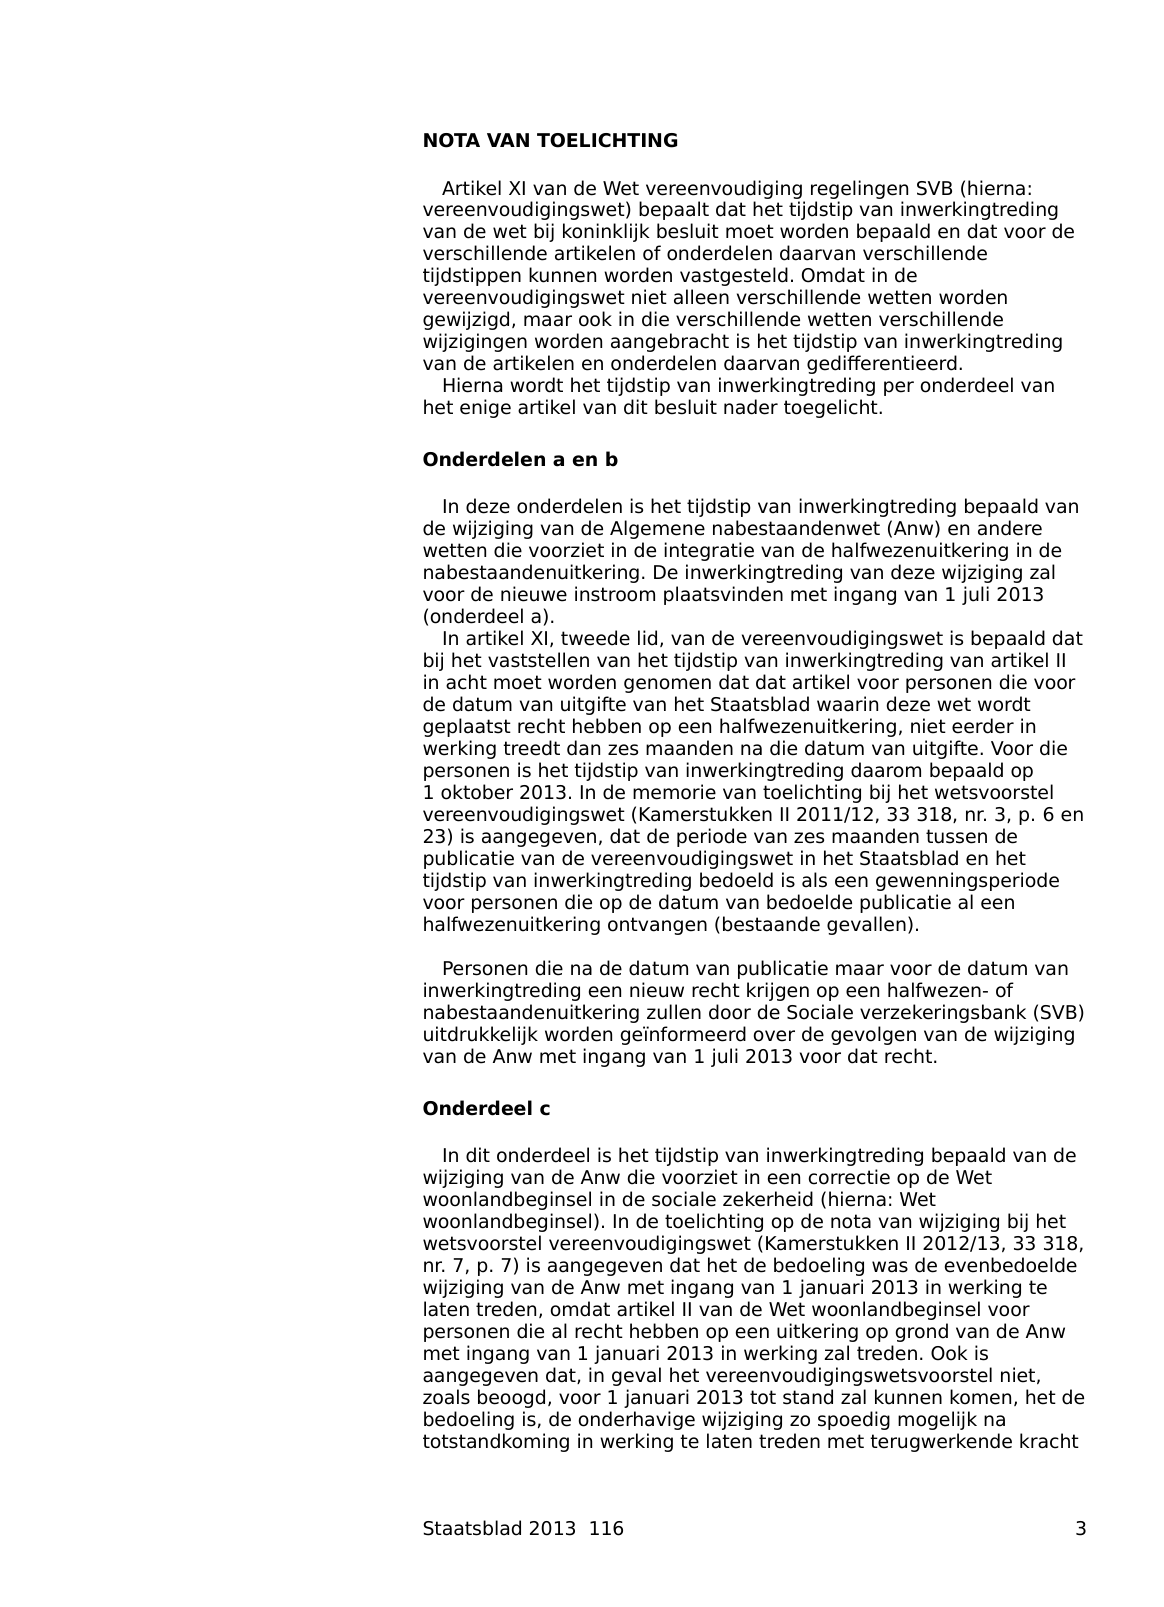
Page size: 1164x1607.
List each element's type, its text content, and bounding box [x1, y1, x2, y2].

text In dit onderdeel is het tijdstip van inwerkingtreding bepaald van de wijziging van de Anw die voorziet in een correctie op de Wet woonlandbeginsel in de sociale zekerheid (hierna: Wet woonlandbeginsel). In de toelichting op de nota van wijziging bij het wetsvoorstel vereenvoudigingswet (Kamerstukken II 2012/13, 33 318, nr. 7, p. 7) is aangegeven dat het de bedoeling was de evenbedoelde wijziging van de Anw met ingang van 1 januari 2013 in werking te laten treden, omdat artikel II van de Wet woonlandbeginsel voor personen die al recht hebben op een uitkering op grond van de Anw met ingang van 1 januari 2013 in werking zal treden. Ook is aangegeven dat, in geval het vereenvoudigingswetsvoorstel niet, zoals beoogd, voor 1 januari 2013 tot stand zal kunnen komen, het de bedoeling is, de onderhavige wijziging zo spoedig mogelijk na totstandkoming in werking te laten treden met terugwerkende kracht [422, 1145, 1087, 1452]
text Personen die na de datum van publicatie maar voor de datum van inwerkingtreding een nieuw recht krijgen op een halfwezen- of nabestaandenuitkering zullen door de Sociale verzekeringsbank (SVB) uitdrukkelijk worden geïnformeerd over de gevolgen van de wijziging van de Anw met ingang van 1 juli 2013 voor dat recht. [422, 958, 1087, 1068]
text Hierna wordt het tijdstip van inwerkingtreding per onderdeel van het enige artikel van dit besluit nader toegelicht. [422, 375, 1087, 419]
text In artikel XI, tweede lid, van de vereenvoudigingswet is bepaald dat bij het vaststellen van het tijdstip van inwerkingtreding van artikel II in acht moet worden genomen dat dat artikel voor personen die voor de datum van uitgifte van het Staatsblad waarin deze wet wordt geplaatst recht hebben op een halfwezenuitkering, niet eerder in werking treedt dan zes maanden na die datum van uitgifte. Voor die personen is het tijdstip van inwerkingtreding daarom bepaald op 1 oktober 2013. In de memorie van toelichting bij het wetsvoorstel vereenvoudigingswet (Kamerstukken II 2011/12, 33 318, nr. 3, p. 6 en 23) is aangegeven, dat de periode van zes maanden tussen de publicatie van de vereenvoudigingswet in het Staatsblad en het tijdstip van inwerkingtreding bedoeld is als een gewenningsperiode voor personen die op de datum van bedoelde publicatie al een halfwezenuitkering ontvangen (bestaande gevallen). [422, 628, 1087, 936]
text In deze onderdelen is het tijdstip van inwerkingtreding bepaald van de wijziging van de Algemene nabestaandenwet (Anw) en andere wetten die voorziet in de integratie van de halfwezenuitkering in de nabestaandenuitkering. De inwerkingtreding van deze wijziging zal voor de nieuwe instroom plaatsvinden met ingang van 1 juli 2013 (onderdeel a). [422, 496, 1087, 628]
text Artikel XI van de Wet vereenvoudiging regelingen SVB (hierna: vereenvoudigingswet) bepaalt dat het tijdstip van inwerkingtreding van de wet bij koninklijk besluit moet worden bepaald en dat voor de verschillende artikelen of onderdelen daarvan verschillende tijdstippen kunnen worden vastgesteld. Omdat in de vereenvoudigingswet niet alleen verschillende wetten worden gewijzigd, maar ook in die verschillende wetten verschillende wijzigingen worden aangebracht is het tijdstip van inwerkingtreding van de artikelen en onderdelen daarvan gedifferentieerd. [422, 177, 1087, 375]
subtitle Onderdeel c [422, 1098, 1087, 1120]
subtitle Onderdelen a en b [422, 449, 1087, 471]
subtitle NOTA VAN TOELICHTING [422, 130, 1087, 152]
